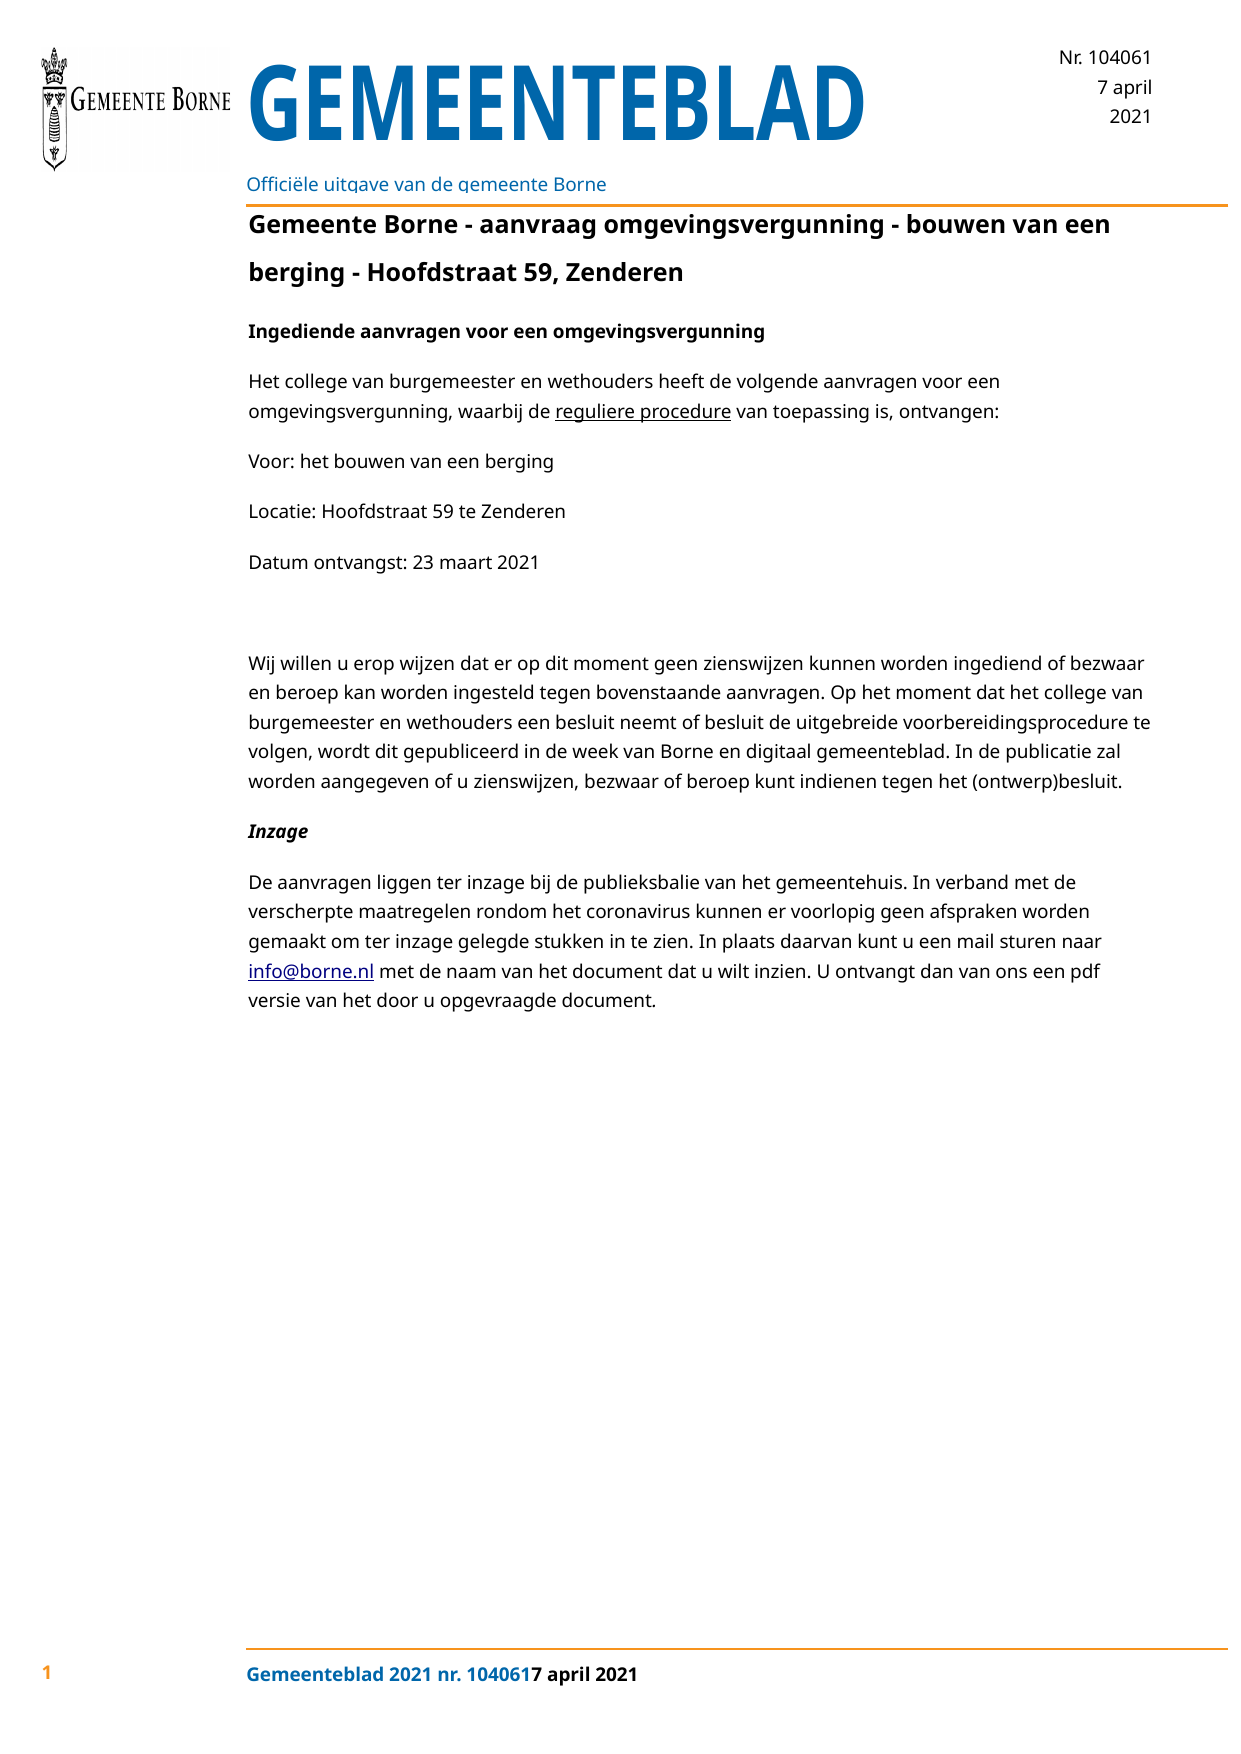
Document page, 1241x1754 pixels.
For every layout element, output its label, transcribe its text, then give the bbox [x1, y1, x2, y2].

text Locatie: Hoofdstraat 59 te Zenderen [248, 499, 1152, 524]
text Datum ontvangst: 23 maart 2021 [248, 549, 1152, 575]
text Inzage [248, 819, 1152, 844]
text Gemeente Borne - aanvraag omgevingsvergunning - bouwen van een berging - Hoofdstraat 59, Zenderen [248, 207, 1152, 288]
text Ingediende aanvragen voor een omgevingsvergunning [248, 318, 1152, 344]
picture [41, 47, 231, 172]
text De aanvragen liggen ter inzage bij de publieksbalie van het gemeentehuis. In verband met de verscherpte maatregelen rondom het coronavirus kunnen er voorlopig geen afspraken worden gemaakt om ter inzage gelegde stukken in te zien. In plaats daarvan kunt u een mail sturen naar info@borne.nl met de naam van het document dat u wilt inzien. U ontvangt dan van ons een pdf versie van het door u opgevraagde document. [248, 869, 1152, 1013]
text Voor: het bouwen van een berging [248, 448, 1152, 474]
text Wij willen u erop wijzen dat er op dit moment geen zienswijzen kunnen worden ingediend of bezwaar en beroep kan worden ingesteld tegen bovenstaande aanvragen. Op het moment dat het college van burgemeester en wethouders een besluit neemt of besluit de uitgebreide voorbereidingsprocedure te volgen, wordt dit gepubliceerd in de week van Borne en digitaal gemeenteblad. In de publicatie zal worden aangegeven of u zienswijzen, bezwaar of beroep kunt indienen tegen het (ontwerp)besluit. [248, 650, 1152, 794]
text Het college van burgemeester en wethouders heeft de volgende aanvragen voor een omgevingsvergunning, waarbij de reguliere procedure van toepassing is, ontvangen: [248, 368, 1152, 424]
